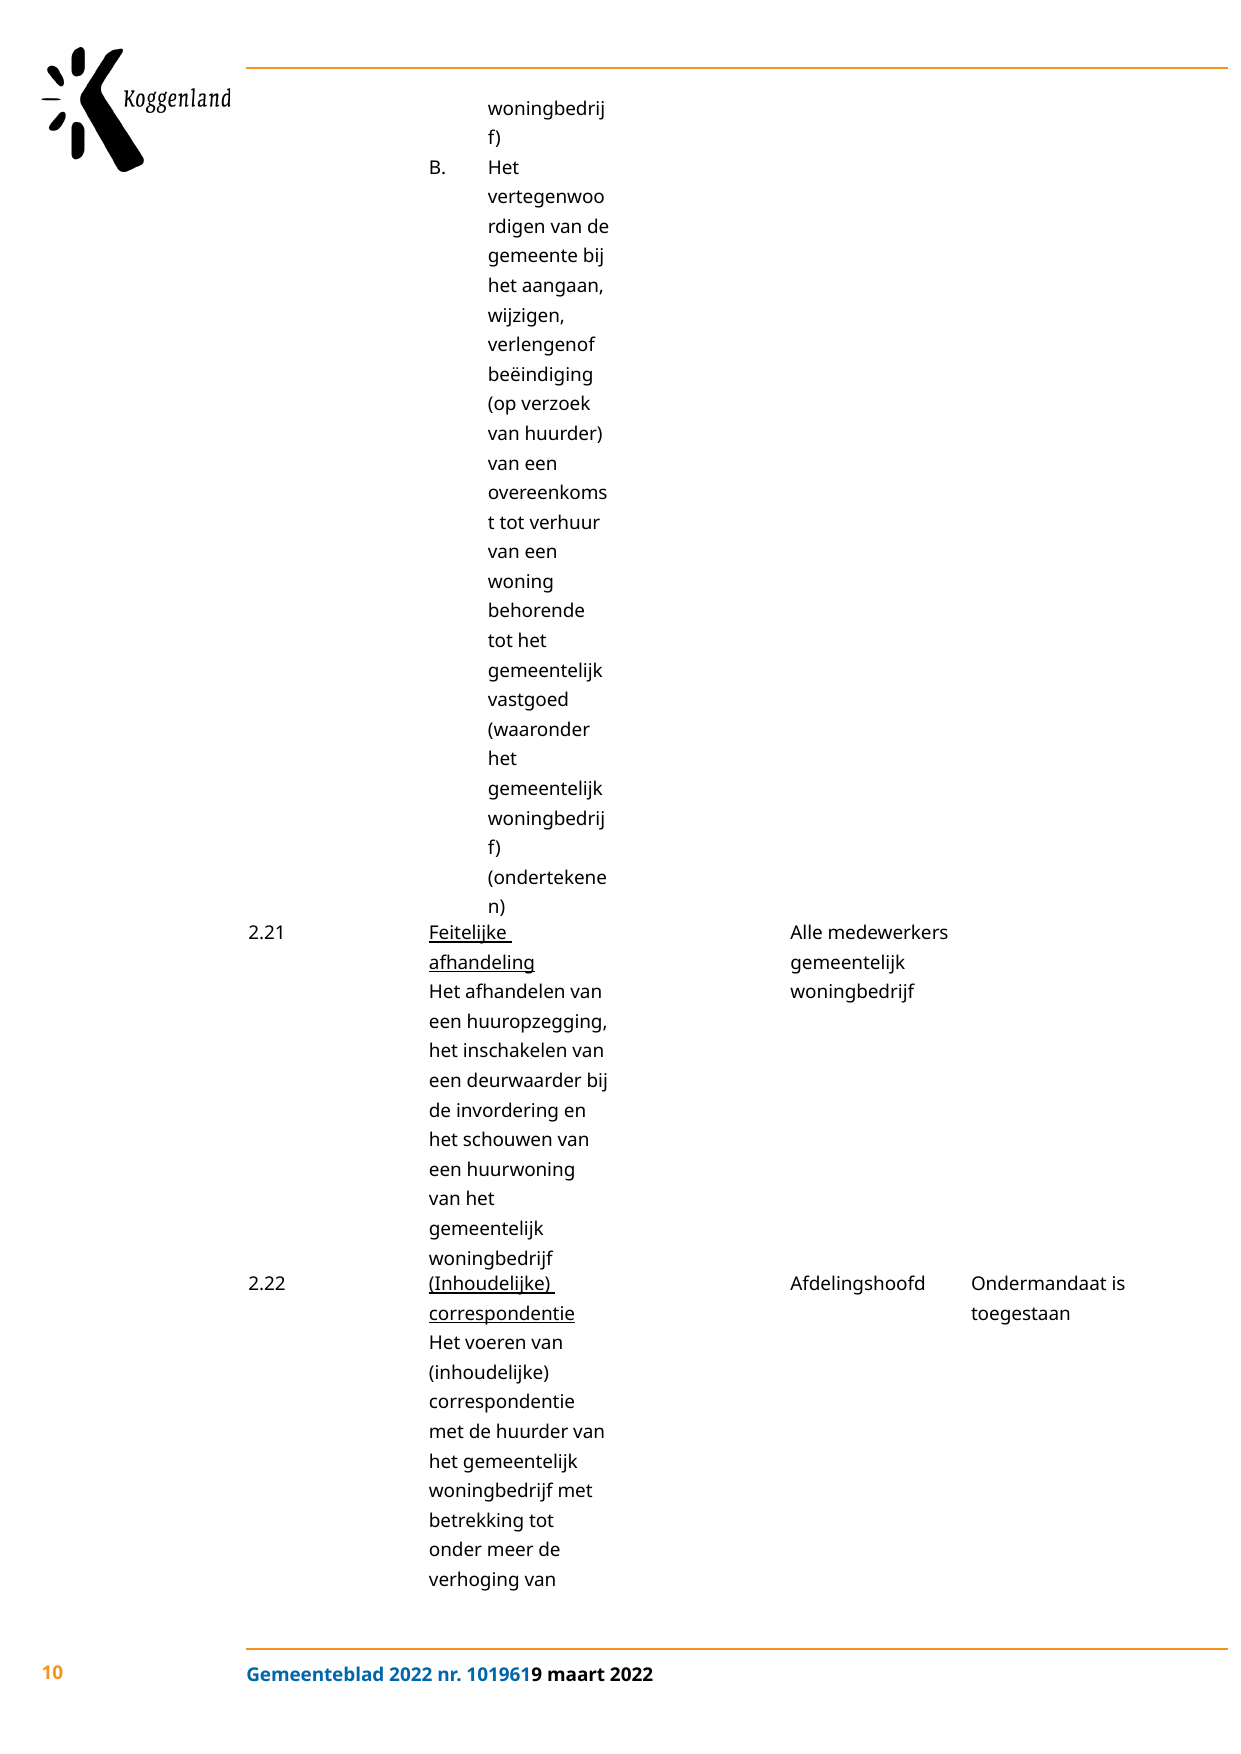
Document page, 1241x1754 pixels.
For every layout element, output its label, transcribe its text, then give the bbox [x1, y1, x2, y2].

table_cell [609, 919, 790, 1270]
table_cell [971, 919, 1152, 1270]
table_cell [971, 95, 1152, 919]
table_cell [609, 1270, 790, 1592]
table_cell (Inhoudelijke) correspondentie Het voeren van (inhoudelijke) correspondentie met de huurder van het gemeentelijk woningbedrijf met betrekking tot onder meer de verhoging van [429, 1270, 609, 1592]
table_cell Feitelijke afhandeling Het afhandelen van een huuropzegging, het inschakelen van een deurwaarder bij de invordering en het schouwen van een huurwoning van het gemeentelijk woningbedrijf [429, 919, 609, 1270]
table_cell [790, 95, 971, 919]
picture [41, 47, 231, 172]
table_cell woningbedrijf) Het vertegenwoordigen van de gemeente bij het aangaan, wijzigen, verlengenof beëindiging (op verzoek van huurder) van een overeenkomst tot verhuur van een woning behorende tot het gemeentelijk vastgoed (waaronder het gemeentelijk woningbedrijf) (ondertekenen) [429, 95, 609, 919]
table_cell Alle medewerkers gemeentelijk woningbedrijf [790, 919, 971, 1270]
table_cell [248, 95, 429, 919]
table_cell [609, 95, 790, 919]
table_cell 2.22 [248, 1270, 429, 1592]
table_cell 2.21 [248, 919, 429, 1270]
table_cell Afdelingshoofd [790, 1270, 971, 1592]
table_cell Ondermandaat is toegestaan [971, 1270, 1152, 1592]
